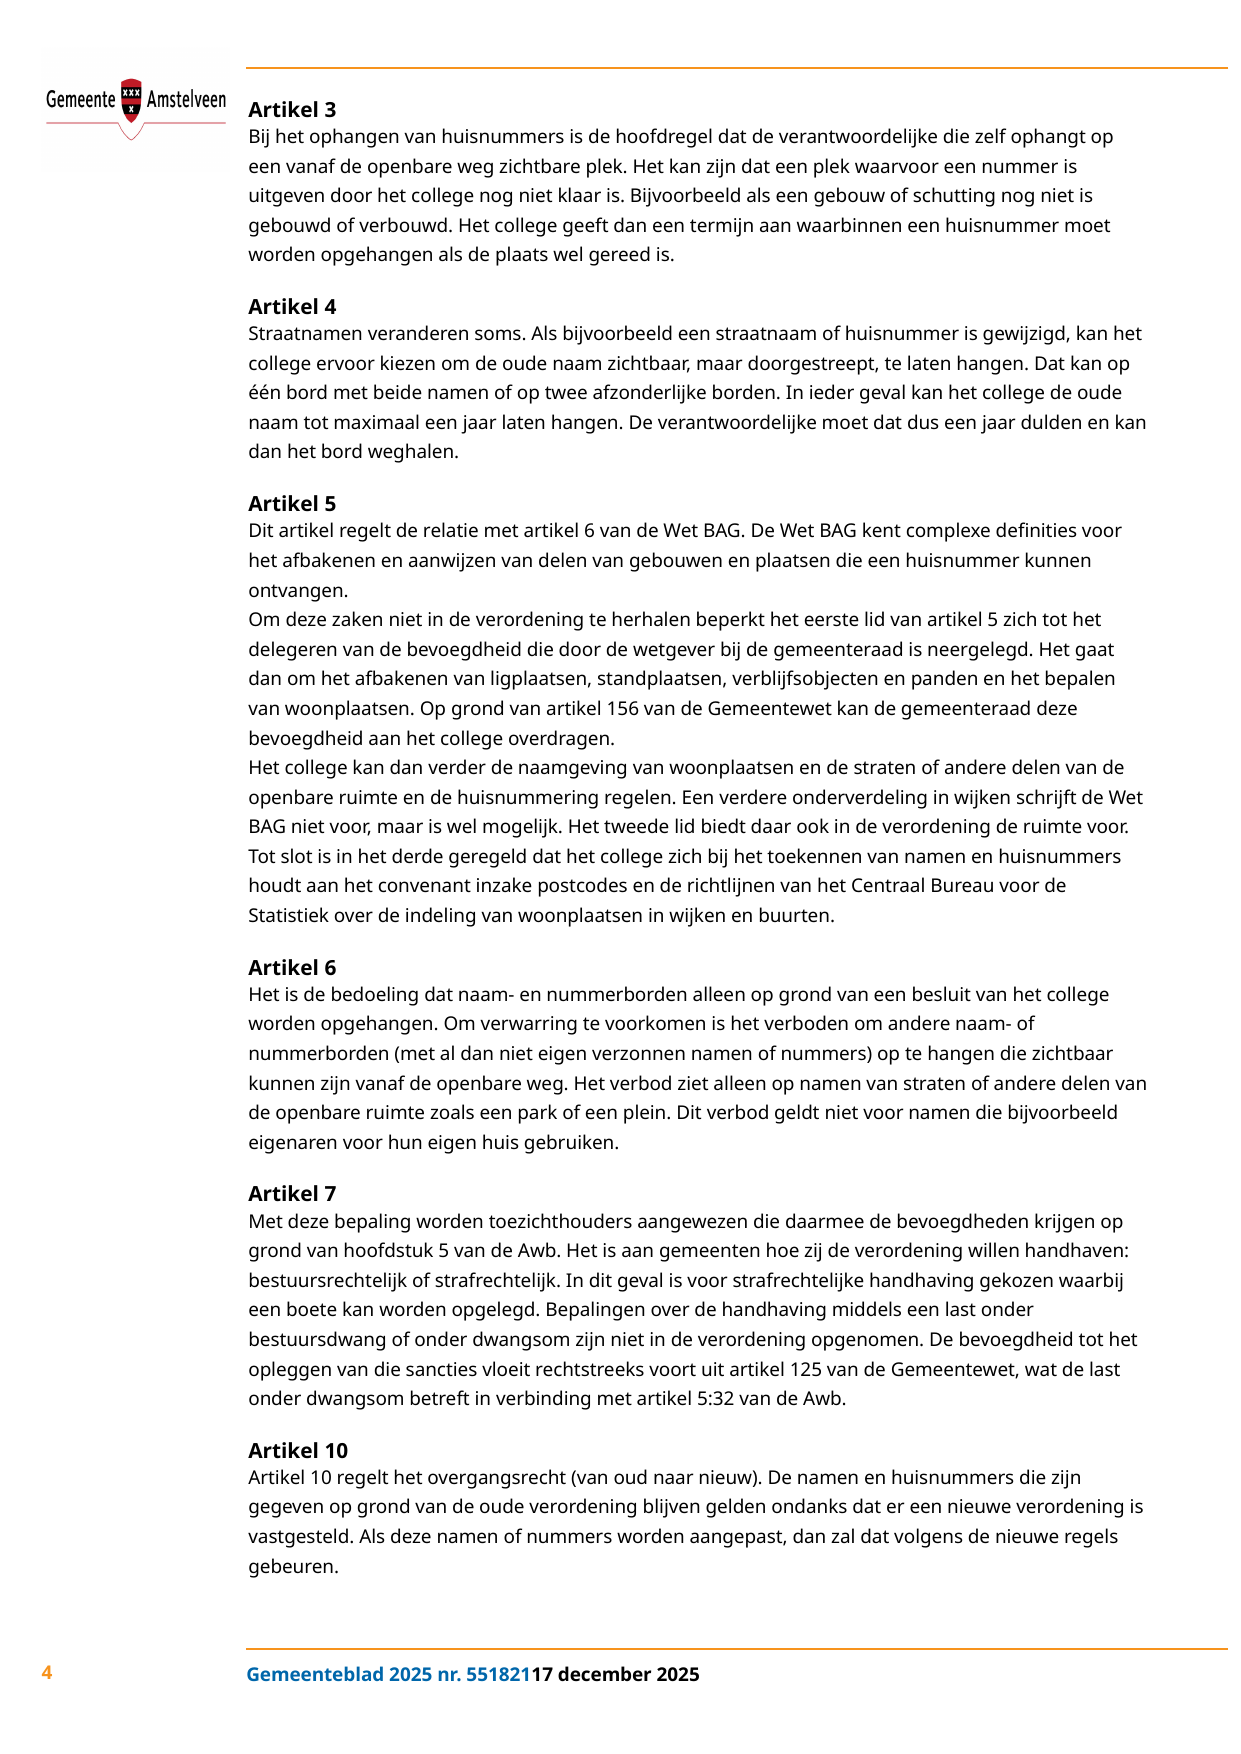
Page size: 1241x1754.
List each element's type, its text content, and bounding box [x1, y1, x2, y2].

text Om deze zaken niet in de verordening te herhalen beperkt het eerste lid van artikel 5 zich tot het delegeren van de bevoegdheid die door de wetgever bij de gemeenteraad is neergelegd. Het gaat dan om het afbakenen van ligplaatsen, standplaatsen, verblijfsobjecten en panden en het bepalen van woonplaatsen. Op grond van artikel 156 van de Gemeentewet kan de gemeenteraad deze bevoegdheid aan het college overdragen. [248, 606, 1152, 750]
text Artikel 4 [248, 292, 1152, 320]
text Artikel 5 [248, 489, 1152, 518]
text Bij het ophangen van huisnummers is de hoofdregel dat de verantwoordelijke die zelf ophangt op een vanaf de openbare weg zichtbare plek. Het kan zijn dat een plek waarvoor een nummer is uitgeven door het college nog niet klaar is. Bijvoorbeeld als een gebouw of schutting nog niet is gebouwd of verbouwd. Het college geeft dan een termijn aan waarbinnen een huisnummer moet worden opgehangen als de plaats wel gereed is. [248, 123, 1152, 267]
text Het college kan dan verder de naamgeving van woonplaatsen en de straten of andere delen van de openbare ruimte en de huisnummering regelen. Een verdere onderverdeling in wijken schrijft de Wet BAG niet voor, maar is wel mogelijk. Het tweede lid biedt daar ook in de verordening de ruimte voor. [248, 754, 1152, 839]
text Straatnamen veranderen soms. Als bijvoorbeeld een straatnaam of huisnummer is gewijzigd, kan het college ervoor kiezen om de oude naam zichtbaar, maar doorgestreept, te laten hangen. Dat kan op één bord met beide namen of op twee afzonderlijke borden. In ieder geval kan het college de oude naam tot maximaal een jaar laten hangen. De verantwoordelijke moet dat dus een jaar dulden en kan dan het bord weghalen. [248, 320, 1152, 464]
text Artikel 10 regelt het overgangsrecht (van oud naar nieuw). De namen en huisnummers die zijn gegeven op grond van de oude verordening blijven gelden ondanks dat er een nieuwe verordening is vastgesteld. Als deze namen of nummers worden aangepast, dan zal dat volgens de nieuwe regels gebeuren. [248, 1464, 1152, 1579]
text Dit artikel regelt de relatie met artikel 6 van de Wet BAG. De Wet BAG kent complexe definities voor het afbakenen en aanwijzen van delen van gebouwen en plaatsen die een huisnummer kunnen ontvangen. [248, 518, 1152, 602]
text Met deze bepaling worden toezichthouders aangewezen die daarmee de bevoegdheden krijgen op grond van hoofdstuk 5 van de Awb. Het is aan gemeenten hoe zij de verordening willen handhaven: bestuursrechtelijk of strafrechtelijk. In dit geval is voor strafrechtelijke handhaving gekozen waarbij een boete kan worden opgelegd. Bepalingen over de handhaving middels een last onder bestuursdwang of onder dwangsom zijn niet in de verordening opgenomen. De bevoegdheid tot het opleggen van die sancties vloeit rechtstreeks voort uit artikel 125 van de Gemeentewet, wat de last onder dwangsom betreft in verbinding met artikel 5:32 van de Awb. [248, 1208, 1152, 1411]
text Artikel 7 [248, 1179, 1152, 1208]
text Artikel 10 [248, 1436, 1152, 1464]
text Het is de bedoeling dat naam- en nummerborden alleen op grond van een besluit van het college worden opgehangen. Om verwarring te voorkomen is het verboden om andere naam- of nummerborden (met al dan niet eigen verzonnen namen of nummers) op te hangen die zichtbaar kunnen zijn vanaf de openbare weg. Het verbod ziet alleen op namen van straten of andere delen van de openbare ruimte zoals een park of een plein. Dit verbod geldt niet voor namen die bijvoorbeeld eigenaren voor hun eigen huis gebruiken. [248, 981, 1152, 1155]
picture [41, 47, 231, 172]
text Artikel 3 [248, 95, 1152, 123]
text Artikel 6 [248, 953, 1152, 981]
text Tot slot is in het derde geregeld dat het college zich bij het toekennen van namen en huisnummers houdt aan het convenant inzake postcodes en de richtlijnen van het Centraal Bureau voor de Statistiek over de indeling van woonplaatsen in wijken en buurten. [248, 843, 1152, 928]
